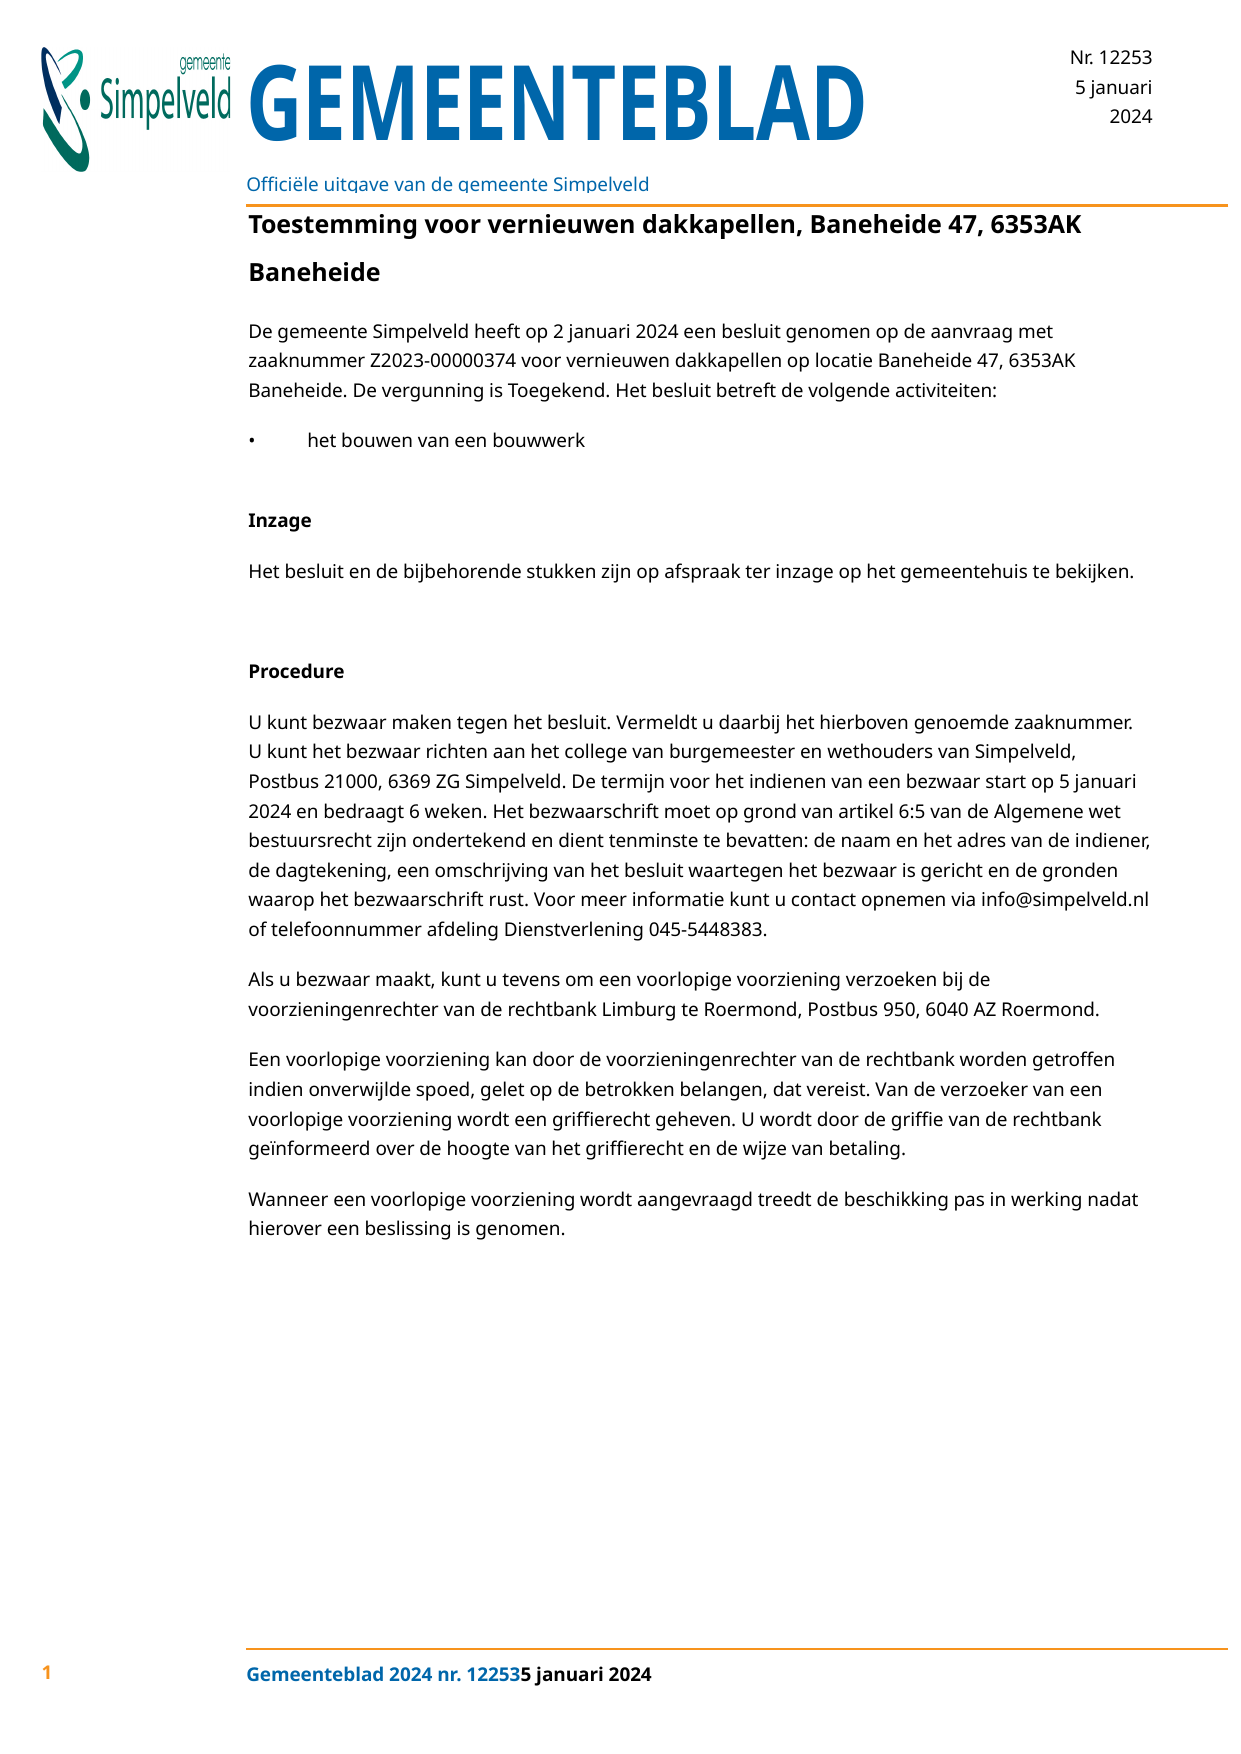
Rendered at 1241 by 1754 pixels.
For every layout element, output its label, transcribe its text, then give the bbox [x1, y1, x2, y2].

list het bouwen van een bouwwerk [248, 427, 1152, 453]
text Wanneer een voorlopige voorziening wordt aangevraagd treedt de beschikking pas in werking nadat hierover een beslissing is genomen. [248, 1186, 1152, 1241]
text Als u bezwaar maakt, kunt u tevens om een voorlopige voorziening verzoeken bij de voorzieningenrechter van de rechtbank Limburg te Roermond, Postbus 950, 6040 AZ Roermond. [248, 967, 1152, 1022]
text U kunt bezwaar maken tegen het besluit. Vermeldt u daarbij het hierboven genoemde zaaknummer. U kunt het bezwaar richten aan het college van burgemeester en wethouders van Simpelveld, Postbus 21000, 6369 ZG Simpelveld. De termijn voor het indienen van een bezwaar start op 5 januari 2024 en bedraagt 6 weken. Het bezwaarschrift moet op grond van artikel 6:5 van de Algemene wet bestuursrecht zijn ondertekend en dient tenminste te bevatten: de naam en het adres van de indiener, de dagtekening, een omschrijving van het besluit waartegen het bezwaar is gericht en de gronden waarop het bezwaarschrift rust. Voor meer informatie kunt u contact opnemen via info@simpelveld.nl of telefoonnummer afdeling Dienstverlening 045-5448383. [248, 709, 1152, 942]
text Toestemming voor vernieuwen dakkapellen, Baneheide 47, 6353AK Baneheide [248, 207, 1152, 288]
text Inzage [248, 507, 1152, 533]
picture [41, 47, 231, 172]
text Procedure [248, 659, 1152, 684]
text Een voorlopige voorziening kan door de voorzieningenrechter van de rechtbank worden getroffen indien onverwijlde spoed, gelet op de betrokken belangen, dat vereist. Van de verzoeker van een voorlopige voorziening wordt een griffierecht geheven. U wordt door de griffie van de rechtbank geïnformeerd over de hoogte van het griffierecht en de wijze van betaling. [248, 1047, 1152, 1161]
text De gemeente Simpelveld heeft op 2 januari 2024 een besluit genomen op de aanvraag met zaaknummer Z2023-00000374 voor vernieuwen dakkapellen op locatie Baneheide 47, 6353AK Baneheide. De vergunning is Toegekend. Het besluit betreft de volgende activiteiten: [248, 318, 1152, 403]
text Het besluit en de bijbehorende stukken zijn op afspraak ter inzage op het gemeentehuis te bekijken. [248, 558, 1152, 584]
